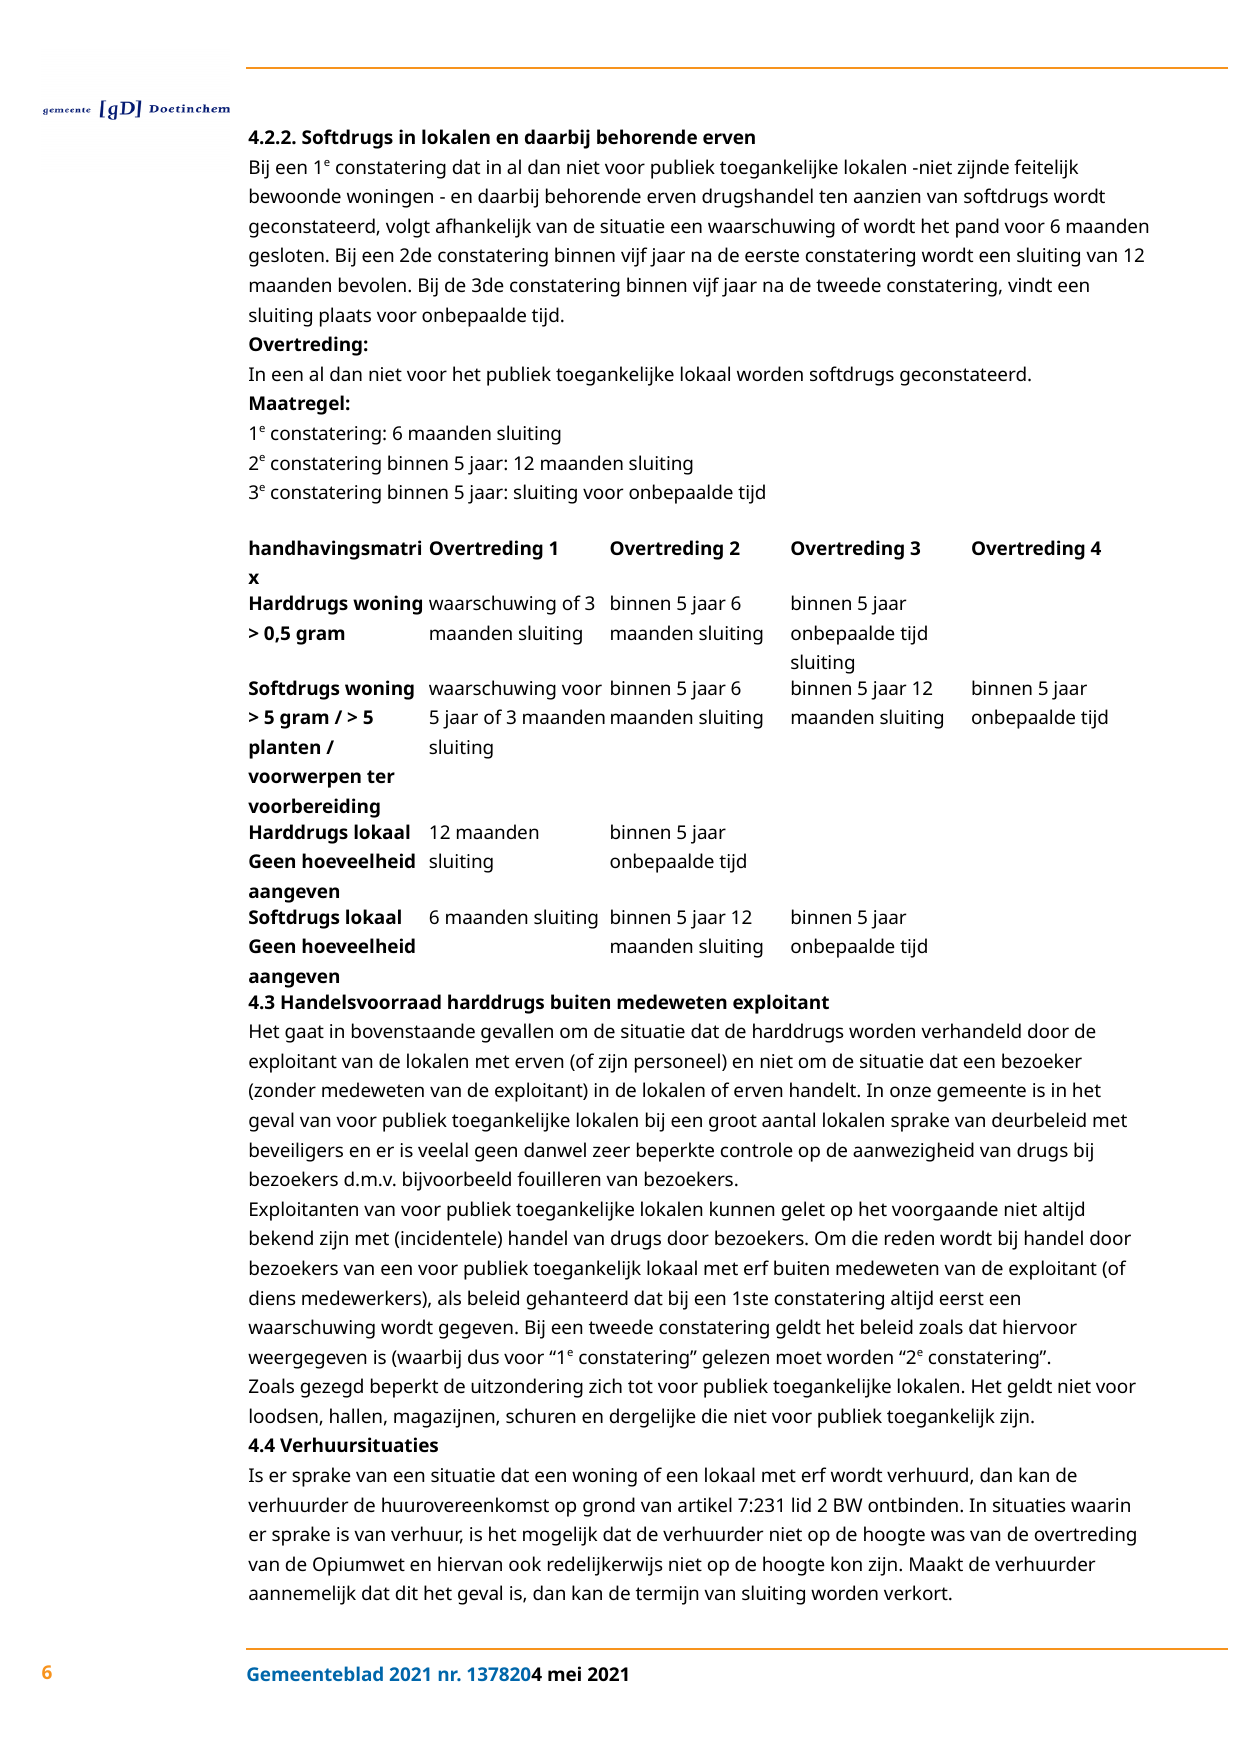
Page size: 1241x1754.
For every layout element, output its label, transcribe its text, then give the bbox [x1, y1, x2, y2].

text Overtreding: [248, 331, 1152, 357]
table_cell [790, 819, 971, 904]
text 1e constatering: 6 maanden sluiting [248, 420, 1152, 446]
text 4.2.2. Softdrugs in lokalen en daarbij behorende erven [248, 124, 1152, 150]
table_cell 12 maanden sluiting [429, 819, 609, 904]
table_header Overtreding 3 [790, 535, 971, 590]
table_header Overtreding 2 [609, 535, 790, 590]
text In een al dan niet voor het publiek toegankelijke lokaal worden softdrugs geconstateerd. [248, 361, 1152, 387]
text 3e constatering binnen 5 jaar: sluiting voor onbepaalde tijd [248, 479, 1152, 505]
table_cell binnen 5 jaar onbepaalde tijd [609, 819, 790, 904]
table_cell Harddrugs woning > 0,5 gram [248, 590, 429, 675]
table_cell waarschuwing of 3 maanden sluiting [429, 590, 609, 675]
text Het gaat in bovenstaande gevallen om de situatie dat de harddrugs worden verhandeld door de exploitant van de lokalen met erven (of zijn personeel) en niet om de situatie dat een bezoeker (zonder medeweten van de exploitant) in de lokalen of erven handelt. In onze gemeente is in het geval van voor publiek toegankelijke lokalen bij een groot aantal lokalen sprake van deurbeleid met beveiligers en er is veelal geen danwel zeer beperkte controle op de aanwezigheid van drugs bij bezoekers d.m.v. bijvoorbeeld fouilleren van bezoekers. [248, 1018, 1152, 1192]
table_cell binnen 5 jaar 6 maanden sluiting [609, 590, 790, 675]
table_cell binnen 5 jaar 6 maanden sluiting [609, 675, 790, 819]
table_cell 6 maanden sluiting [429, 904, 609, 989]
text Is er sprake van een situatie dat een woning of een lokaal met erf wordt verhuurd, dan kan de verhuurder de huurovereenkomst op grond van artikel 7:231 lid 2 BW ontbinden. In situaties waarin er sprake is van verhuur, is het mogelijk dat de verhuurder niet op de hoogte was van de overtreding van de Opiumwet en hiervan ook redelijkerwijs niet op de hoogte kon zijn. Maakt de verhuurder aannemelijk dat dit het geval is, dan kan de termijn van sluiting worden verkort. [248, 1462, 1152, 1606]
table_cell binnen 5 jaar onbepaalde tijd sluiting [790, 590, 971, 675]
table_cell binnen 5 jaar onbepaalde tijd [790, 904, 971, 989]
text 4.4 Verhuursituaties [248, 1433, 1152, 1458]
text 4.3 Handelsvoorraad harddrugs buiten medeweten exploitant [248, 989, 1152, 1015]
table_cell waarschuwing voor 5 jaar of 3 maanden sluiting [429, 675, 609, 819]
table_cell [971, 819, 1152, 904]
table_cell [971, 904, 1152, 989]
table_cell Harddrugs lokaal Geen hoeveelheid aangeven [248, 819, 429, 904]
table_cell Softdrugs lokaal Geen hoeveelheid aangeven [248, 904, 429, 989]
table_header Overtreding 4 [971, 535, 1152, 590]
table_header handhavingsmatrix [248, 535, 429, 590]
table_cell binnen 5 jaar 12 maanden sluiting [609, 904, 790, 989]
table_cell Softdrugs woning > 5 gram / > 5 planten / voorwerpen ter voorbereiding [248, 675, 429, 819]
text Maatregel: [248, 391, 1152, 416]
text Zoals gezegd beperkt de uitzondering zich tot voor publiek toegankelijke lokalen. Het geldt niet voor loodsen, hallen, magazijnen, schuren en dergelijke die niet voor publiek toegankelijk zijn. [248, 1373, 1152, 1429]
table_cell binnen 5 jaar 12 maanden sluiting [790, 675, 971, 819]
table_header Overtreding 1 [429, 535, 609, 590]
table_cell binnen 5 jaar onbepaalde tijd [971, 675, 1152, 819]
text 2e constatering binnen 5 jaar: 12 maanden sluiting [248, 450, 1152, 476]
text Bij een 1e constatering dat in al dan niet voor publiek toegankelijke lokalen -niet zijnde feitelijk bewoonde woningen - en daarbij behorende erven drugshandel ten aanzien van softdrugs wordt geconstateerd, volgt afhankelijk van de situatie een waarschuwing of wordt het pand voor 6 maanden gesloten. Bij een 2de constatering binnen vijf jaar na de eerste constatering wordt een sluiting van 12 maanden bevolen. Bij de 3de constatering binnen vijf jaar na de tweede constatering, vindt een sluiting plaats voor onbepaalde tijd. [248, 154, 1152, 328]
picture [41, 47, 231, 172]
text Exploitanten van voor publiek toegankelijke lokalen kunnen gelet op het voorgaande niet altijd bekend zijn met (incidentele) handel van drugs door bezoekers. Om die reden wordt bij handel door bezoekers van een voor publiek toegankelijk lokaal met erf buiten medeweten van de exploitant (of diens medewerkers), als beleid gehanteerd dat bij een 1ste constatering altijd eerst een waarschuwing wordt gegeven. Bij een tweede constatering geldt het beleid zoals dat hiervoor weergegeven is (waarbij dus voor “1e constatering” gelezen moet worden “2e constatering”. [248, 1196, 1152, 1370]
table_cell [971, 590, 1152, 675]
